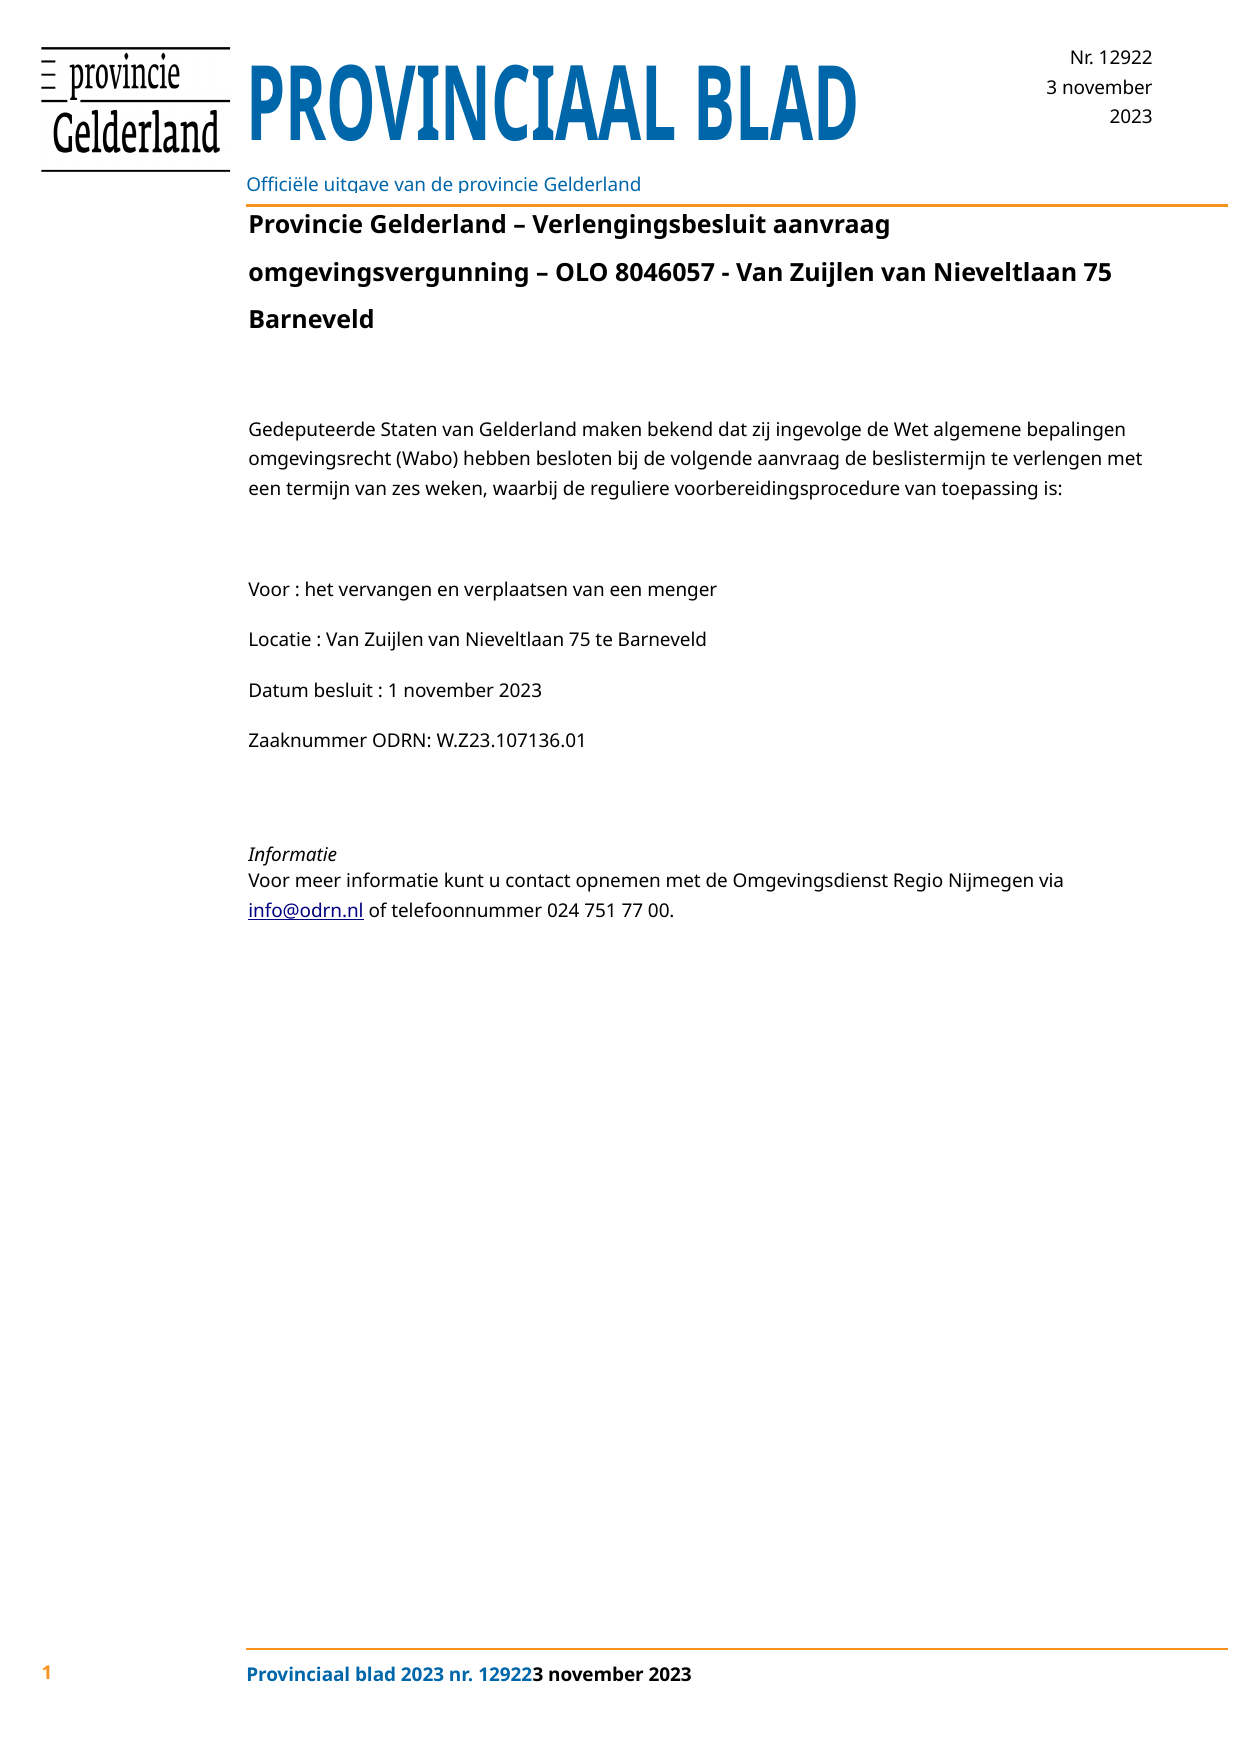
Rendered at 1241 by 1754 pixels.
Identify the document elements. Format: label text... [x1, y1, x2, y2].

text Zaaknummer ODRN: W.Z23.107136.01 [248, 727, 1152, 753]
text Voor : het vervangen en verplaatsen van een menger [248, 576, 1152, 602]
picture [41, 47, 231, 172]
text Provincie Gelderland – Verlengingsbesluit aanvraag omgevingsvergunning – OLO 8046057 - Van Zuijlen van Nieveltlaan 75 Barneveld [248, 207, 1152, 336]
text Datum besluit : 1 november 2023 [248, 677, 1152, 702]
text Gedeputeerde Staten van Gelderland maken bekend dat zij ingevolge de Wet algemene bepalingen omgevingsrecht (Wabo) hebben besloten bij de volgende aanvraag de beslistermijn te verlengen met een termijn van zes weken, waarbij de reguliere voorbereidingsprocedure van toepassing is: [248, 416, 1152, 501]
text Locatie : Van Zuijlen van Nieveltlaan 75 te Barneveld [248, 626, 1152, 652]
text Informatie [248, 842, 1152, 867]
text Voor meer informatie kunt u contact opnemen met de Omgevingsdienst Regio Nijmegen via info@odrn.nl of telefoonnummer 024 751 77 00. [248, 867, 1152, 923]
